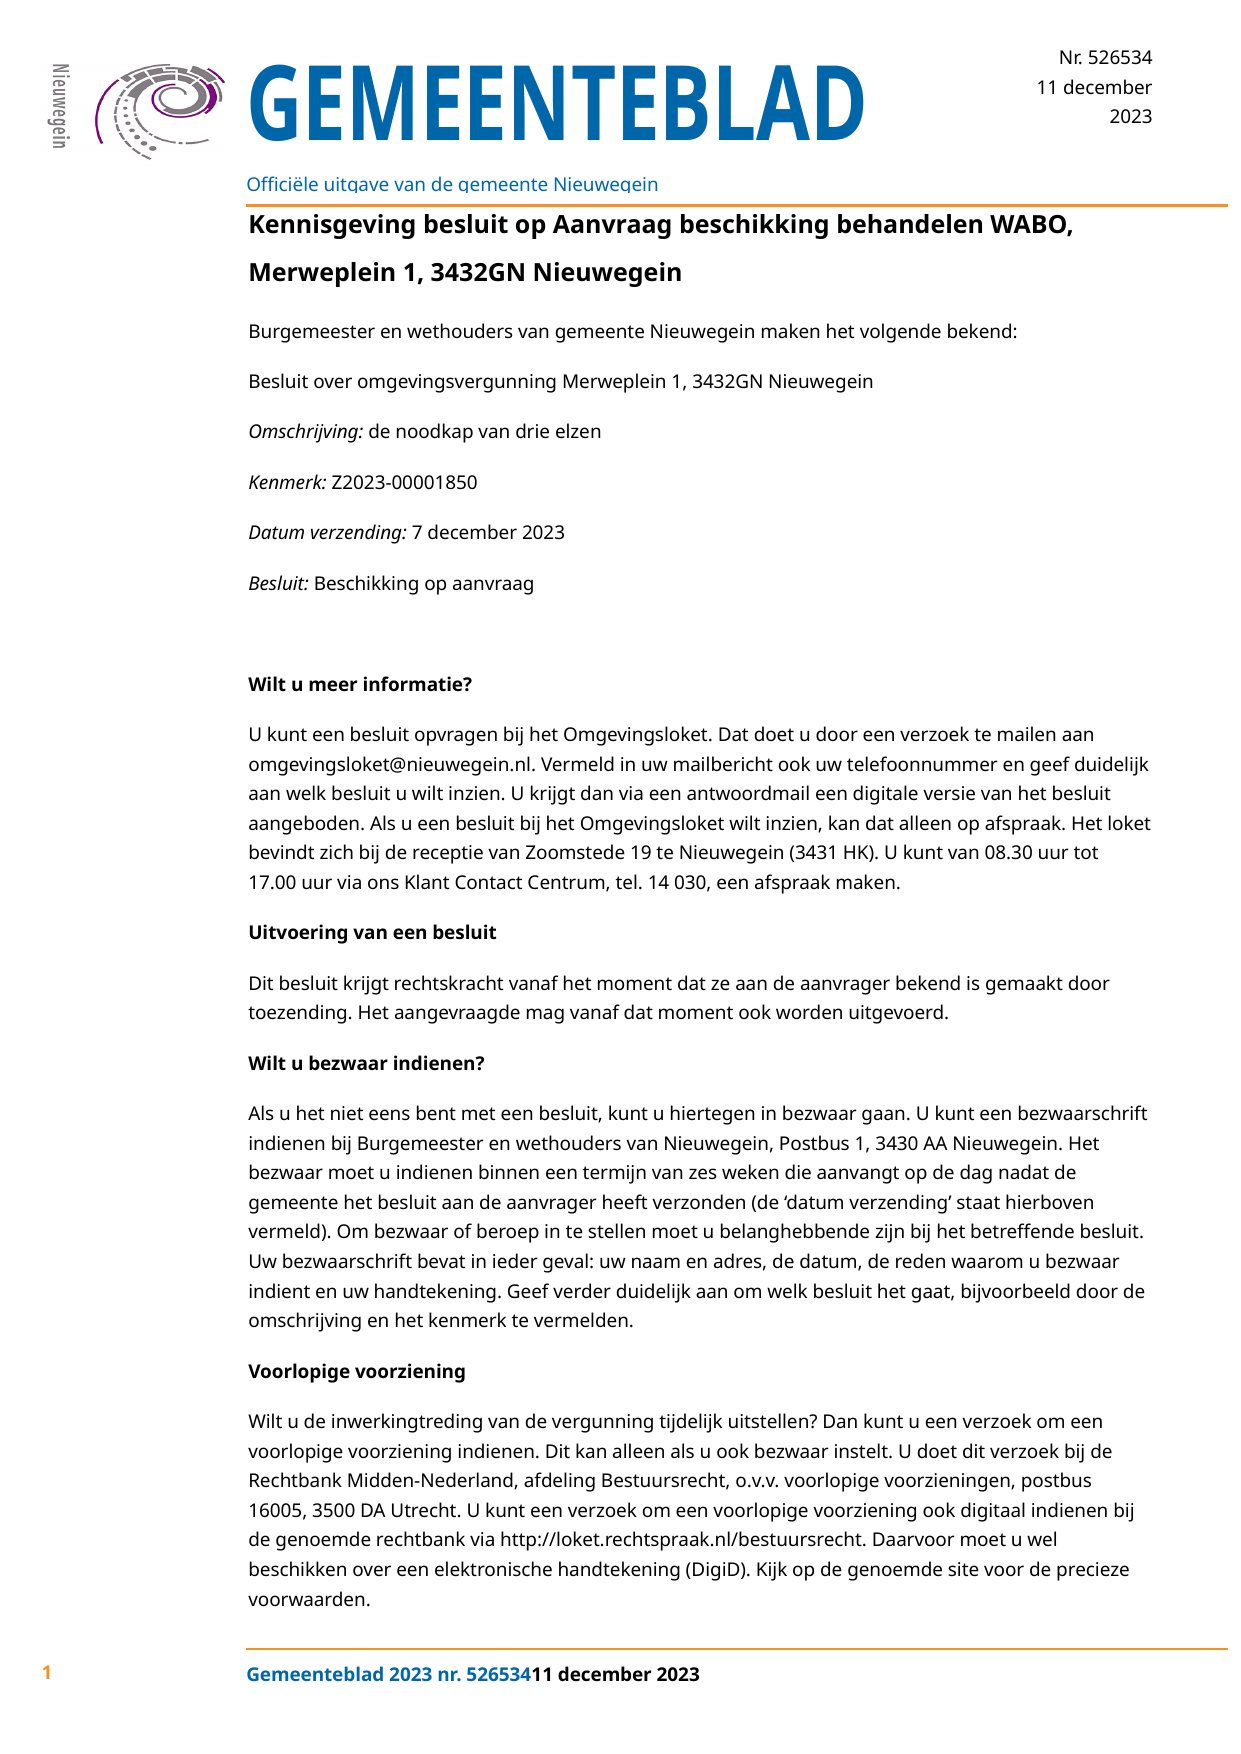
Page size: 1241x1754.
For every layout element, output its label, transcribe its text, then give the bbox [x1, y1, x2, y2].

text Kenmerk: Z2023-00001850 [248, 469, 1152, 495]
picture [41, 47, 231, 172]
text Wilt u meer informatie? [248, 671, 1152, 697]
text Als u het niet eens bent met een besluit, kunt u hiertegen in bezwaar gaan. U kunt een bezwaarschrift indienen bij Burgemeester en wethouders van Nieuwegein, Postbus 1, 3430 AA Nieuwegein. Het bezwaar moet u indienen binnen een termijn van zes weken die aanvangt op de dag nadat de gemeente het besluit aan de aanvrager heeft verzonden (de ‘datum verzending’ staat hierboven vermeld). Om bezwaar of beroep in te stellen moet u belanghebbende zijn bij het betreffende besluit. Uw bezwaarschrift bevat in ieder geval: uw naam en adres, de datum, de reden waarom u bezwaar indient en uw handtekening. Geef verder duidelijk aan om welk besluit het gaat, bijvoorbeeld door de omschrijving en het kenmerk te vermelden. [248, 1100, 1152, 1333]
text Kennisgeving besluit op Aanvraag beschikking behandelen WABO, Merweplein 1, 3432GN Nieuwegein [248, 207, 1152, 288]
text Omschrijving: de noodkap van drie elzen [248, 419, 1152, 444]
text Wilt u bezwaar indienen? [248, 1050, 1152, 1076]
text Besluit: Beschikking op aanvraag [248, 570, 1152, 596]
text U kunt een besluit opvragen bij het Omgevingsloket. Dat doet u door een verzoek te mailen aan omgevingsloket@nieuwegein.nl. Vermeld in uw mailbericht ook uw telefoonnummer en geef duidelijk aan welk besluit u wilt inzien. U krijgt dan via een antwoordmail een digitale versie van het besluit aangeboden. Als u een besluit bij het Omgevingsloket wilt inzien, kan dat alleen op afspraak. Het loket bevindt zich bij de receptie van Zoomstede 19 te Nieuwegein (3431 HK). U kunt van 08.30 uur tot 17.00 uur via ons Klant Contact Centrum, tel. 14 030, een afspraak maken. [248, 721, 1152, 895]
text Burgemeester en wethouders van gemeente Nieuwegein maken het volgende bekend: [248, 318, 1152, 344]
text Besluit over omgevingsvergunning Merweplein 1, 3432GN Nieuwegein [248, 368, 1152, 394]
text Voorlopige voorziening [248, 1358, 1152, 1384]
text Dit besluit krijgt rechtskracht vanaf het moment dat ze aan de aanvrager bekend is gemaakt door toezending. Het aangevraagde mag vanaf dat moment ook worden uitgevoerd. [248, 970, 1152, 1025]
text Wilt u de inwerkingtreding van de vergunning tijdelijk uitstellen? Dan kunt u een verzoek om een voorlopige voorziening indienen. Dit kan alleen als u ook bezwaar instelt. U doet dit verzoek bij de Rechtbank Midden-Nederland, afdeling Bestuursrecht, o.v.v. voorlopige voorzieningen, postbus 16005, 3500 DA Utrecht. U kunt een verzoek om een voorlopige voorziening ook digitaal indienen bij de genoemde rechtbank via http://loket.rechtspraak.nl/bestuursrecht. Daarvoor moet u wel beschikken over een elektronische handtekening (DigiD). Kijk op de genoemde site voor de precieze voorwaarden. [248, 1408, 1152, 1612]
text Uitvoering van een besluit [248, 919, 1152, 945]
text Datum verzending: 7 december 2023 [248, 519, 1152, 545]
